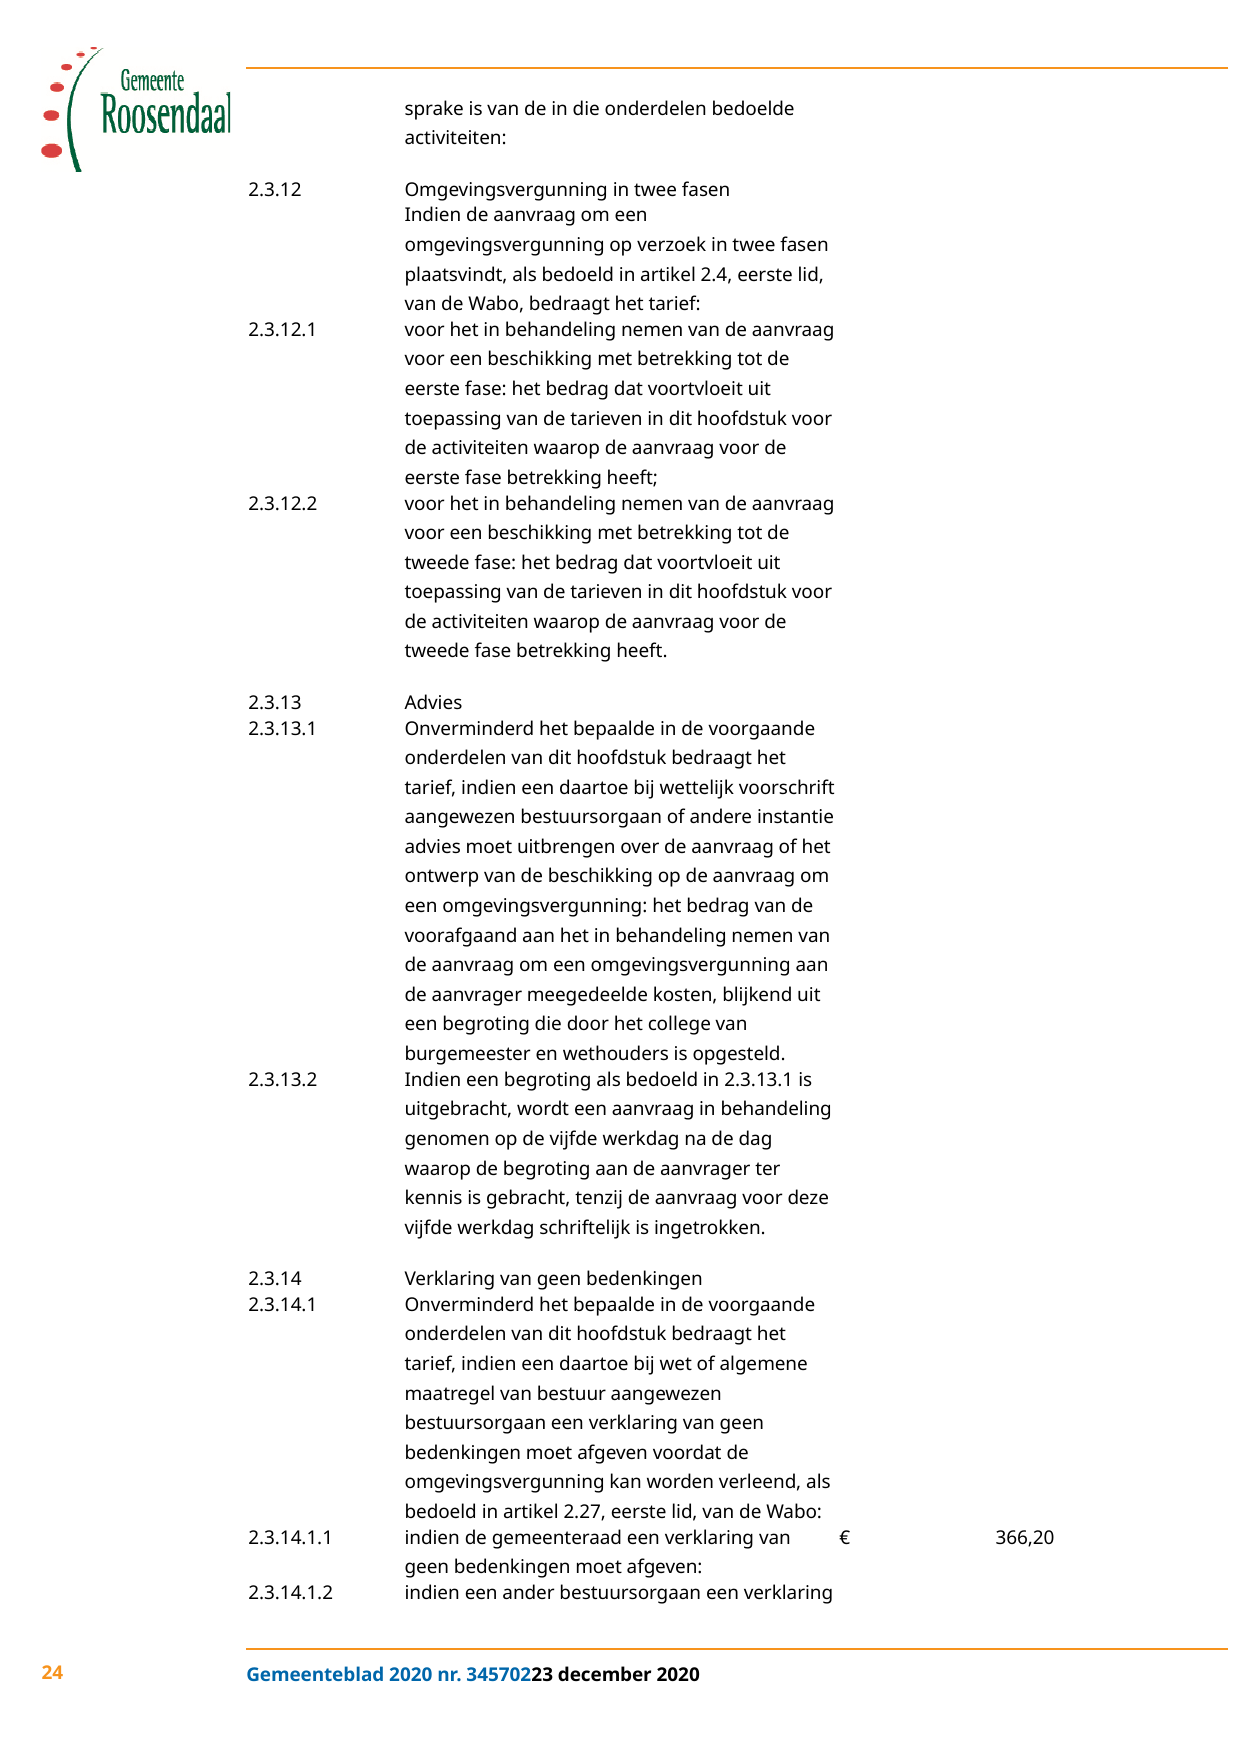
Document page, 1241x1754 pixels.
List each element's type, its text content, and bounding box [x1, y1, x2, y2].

table_cell € [839, 1524, 995, 1579]
table_cell sprake is van de in die onderdelen bedoelde activiteiten: [404, 95, 839, 150]
table_cell [839, 1066, 995, 1239]
table_cell Indien de aanvraag om een omgevingsvergunning op verzoek in twee fasen plaatsvindt, als bedoeld in artikel 2.4, eerste lid, van de Wabo, bedraagt het tarief: [404, 202, 839, 316]
table_cell 2.3.13 [248, 689, 404, 715]
table_cell [995, 663, 1152, 689]
table_cell [995, 689, 1152, 715]
table_cell 366,20 [995, 1524, 1152, 1579]
table_cell [839, 202, 995, 316]
table_cell [839, 689, 995, 715]
table_cell 2.3.14.1.2 [248, 1579, 404, 1605]
table_cell [995, 316, 1152, 490]
picture [41, 47, 231, 172]
table_cell voor het in behandeling nemen van de aanvraag voor een beschikking met betrekking tot de eerste fase: het bedrag dat voortvloeit uit toepassing van de tarieven in dit hoofdstuk voor de activiteiten waarop de aanvraag voor de eerste fase betrekking heeft; [404, 316, 839, 490]
table_cell [248, 150, 1152, 176]
table_cell Onverminderd het bepaalde in de voorgaande onderdelen van dit hoofdstuk bedraagt het tarief, indien een daartoe bij wet of algemene maatregel van bestuur aangewezen bestuursorgaan een verklaring van geen bedenkingen moet afgeven voordat de omgevingsvergunning kan worden verleend, als bedoeld in artikel 2.27, eerste lid, van de Wabo: [404, 1291, 839, 1524]
table_cell 2.3.14 [248, 1265, 404, 1291]
table_cell [839, 1291, 995, 1524]
table_cell 2.3.12.2 [248, 490, 404, 663]
table_cell voor het in behandeling nemen van de aanvraag voor een beschikking met betrekking tot de tweede fase: het bedrag dat voortvloeit uit toepassing van de tarieven in dit hoofdstuk voor de activiteiten waarop de aanvraag voor de tweede fase betrekking heeft. [404, 490, 839, 663]
table_cell 2.3.12 [248, 176, 404, 202]
table_cell [839, 316, 995, 490]
table_cell [248, 1240, 1152, 1265]
table_cell indien een ander bestuursorgaan een verklaring [404, 1579, 839, 1605]
table_cell Onverminderd het bepaalde in de voorgaande onderdelen van dit hoofdstuk bedraagt het tarief, indien een daartoe bij wettelijk voorschrift aangewezen bestuursorgaan of andere instantie advies moet uitbrengen over de aanvraag of het ontwerp van de beschikking op de aanvraag om een omgevingsvergunning: het bedrag van de voorafgaand aan het in behandeling nemen van de aanvraag om een omgevingsvergunning aan de aanvrager meegedeelde kosten, blijkend uit een begroting die door het college van burgemeester en wethouders is opgesteld. [404, 715, 839, 1066]
table_cell [995, 95, 1152, 150]
table_cell [248, 95, 404, 150]
table_cell [248, 202, 404, 316]
table_cell [839, 663, 995, 689]
table_cell [995, 202, 1152, 316]
table_cell 2.3.13.1 [248, 715, 404, 1066]
table_cell [995, 715, 1152, 1066]
table_cell [995, 176, 1152, 202]
table_cell indien de gemeenteraad een verklaring van geen bedenkingen moet afgeven: [404, 1524, 839, 1579]
table_cell [839, 1265, 995, 1291]
table_cell 2.3.13.2 [248, 1066, 404, 1239]
table_cell [839, 176, 995, 202]
table_cell [839, 715, 995, 1066]
table_cell Omgevingsvergunning in twee fasen [404, 176, 839, 202]
table_cell [995, 1579, 1152, 1605]
table_cell Advies [404, 689, 839, 715]
table_cell [839, 95, 995, 150]
table_cell Indien een begroting als bedoeld in 2.3.13.1 is uitgebracht, wordt een aanvraag in behandeling genomen op de vijfde werkdag na de dag waarop de begroting aan de aanvrager ter kennis is gebracht, tenzij de aanvraag voor deze vijfde werkdag schriftelijk is ingetrokken. [404, 1066, 839, 1239]
table_cell [995, 1265, 1152, 1291]
table_cell [995, 1066, 1152, 1239]
table_cell [995, 490, 1152, 663]
table_cell Verklaring van geen bedenkingen [404, 1265, 839, 1291]
table_cell [839, 1579, 995, 1605]
table_cell [995, 1291, 1152, 1524]
table_cell 2.3.14.1 [248, 1291, 404, 1524]
table_cell [404, 663, 839, 689]
table_cell 2.3.14.1.1 [248, 1524, 404, 1579]
table_cell 2.3.12.1 [248, 316, 404, 490]
table_cell [839, 490, 995, 663]
table_cell [248, 663, 404, 689]
